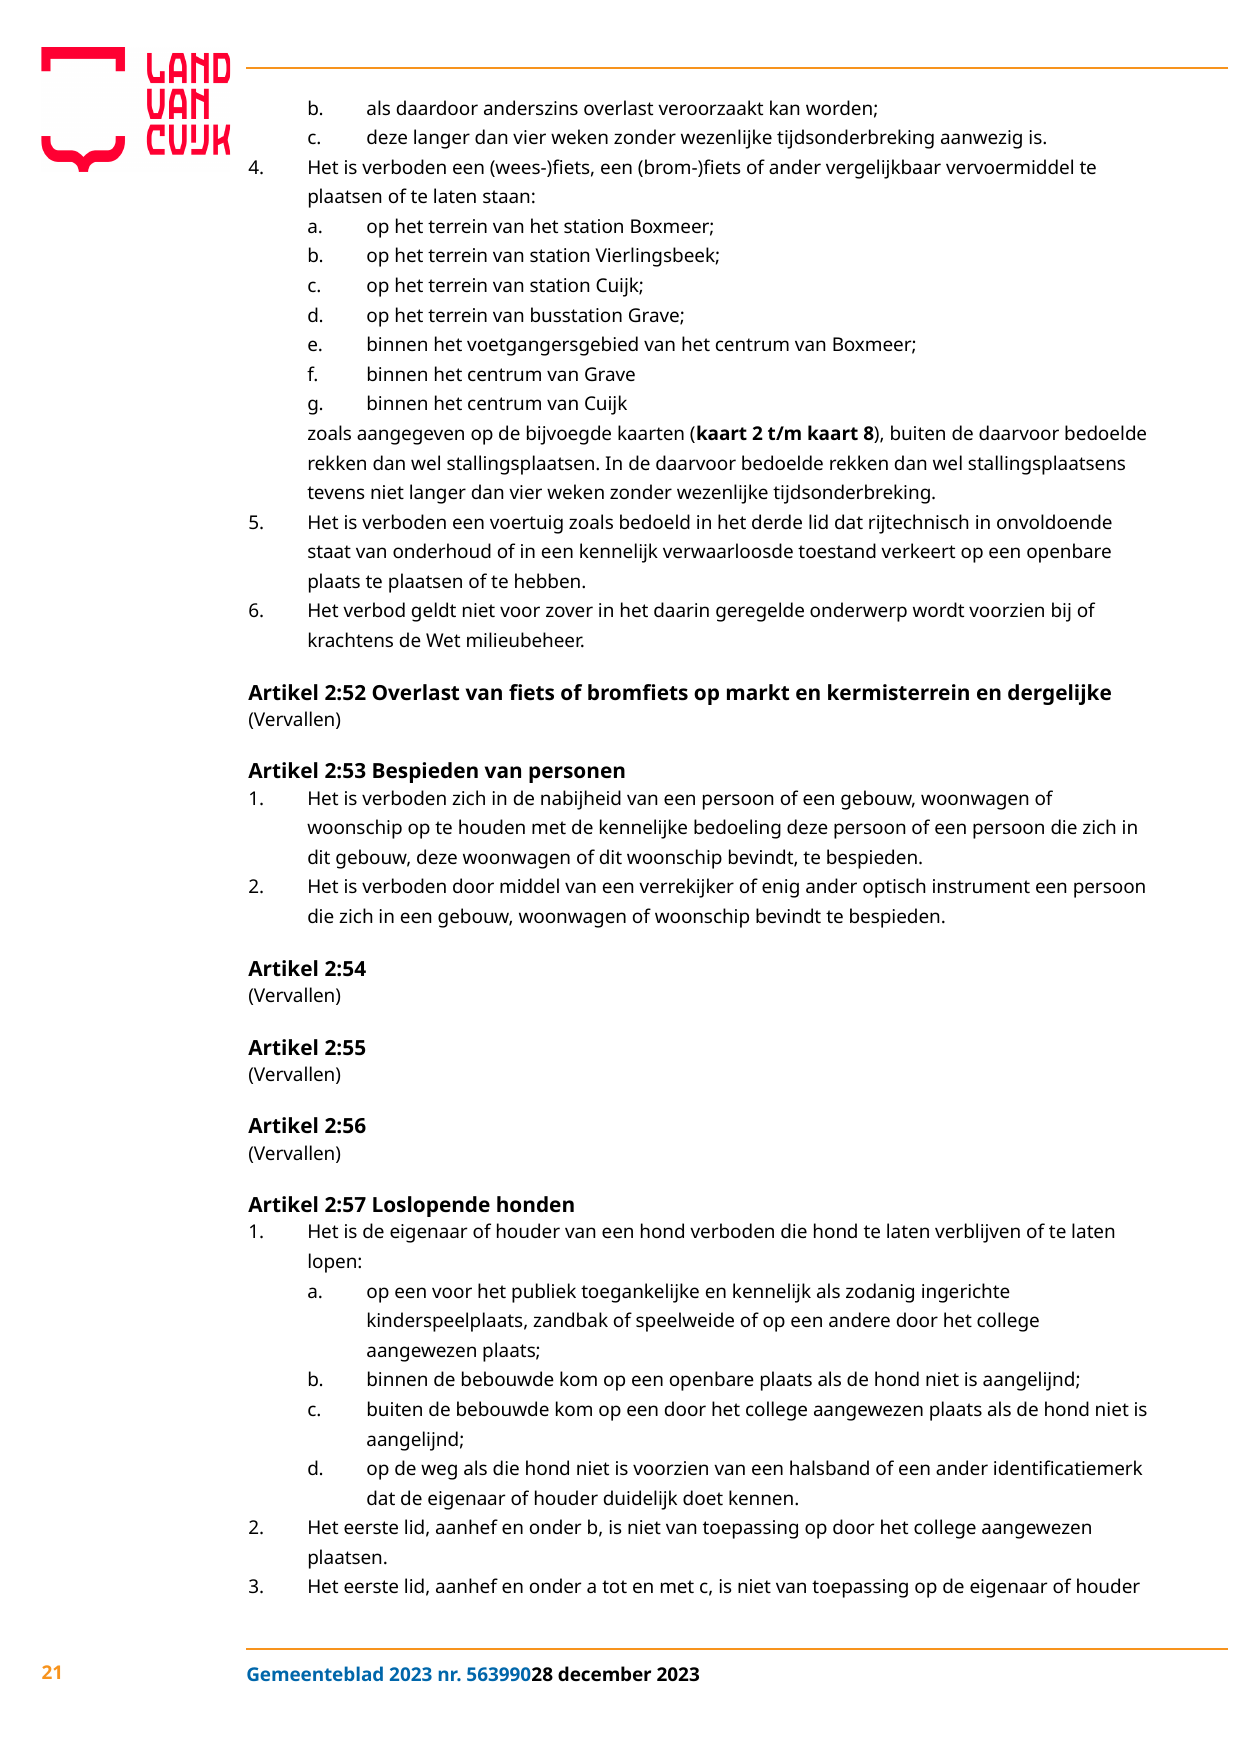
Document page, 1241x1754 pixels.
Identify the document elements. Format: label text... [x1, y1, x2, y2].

list zoals aangegeven op de bijvoegde kaarten (kaart 2 t/m kaart 8), buiten de daarvoor bedoelde rekken dan wel stallingsplaatsen. In de daarvoor bedoelde rekken dan wel stallingsplaatsens tevens niet langer dan vier weken zonder wezenlijke tijdsonderbreking. [248, 420, 1152, 505]
text (Vervallen) [248, 982, 1152, 1008]
list op het terrein van busstation Grave; [307, 302, 1152, 328]
text (Vervallen) [248, 1061, 1152, 1087]
text Artikel 2:54 [248, 954, 1152, 982]
list op het terrein van station Cuijk; [307, 272, 1152, 298]
list deze langer dan vier weken zonder wezenlijke tijdsonderbreking aanwezig is. [307, 124, 1152, 150]
text Artikel 2:55 [248, 1033, 1152, 1061]
list op het terrein van station Vierlingsbeek; [307, 243, 1152, 268]
list Het is verboden zich in de nabijheid van een persoon of een gebouw, woonwagen of woonschip op te houden met de kennelijke bedoeling deze persoon of een persoon die zich in dit gebouw, deze woonwagen of dit woonschip bevindt, te bespieden. [248, 785, 1152, 870]
text (Vervallen) [248, 706, 1152, 732]
list binnen het centrum van Cuijk [307, 391, 1152, 416]
text (Vervallen) [248, 1140, 1152, 1166]
list Het is verboden door middel van een verrekijker of enig ander optisch instrument een persoon die zich in een gebouw, woonwagen of woonschip bevindt te bespieden. [248, 874, 1152, 929]
list buiten de bebouwde kom op een door het college aangewezen plaats als de hond niet is aangelijnd; [307, 1396, 1152, 1452]
list Het is verboden een voertuig zoals bedoeld in het derde lid dat rijtechnisch in onvoldoende staat van onderhoud of in een kennelijk verwaarloosde toestand verkeert op een openbare plaats te plaatsen of te hebben. [248, 509, 1152, 594]
text Artikel 2:53 Bespieden van personen [248, 757, 1152, 785]
list binnen het voetgangersgebied van het centrum van Boxmeer; [307, 331, 1152, 357]
list Het eerste lid, aanhef en onder b, is niet van toepassing op door het college aangewezen plaatsen. [248, 1514, 1152, 1570]
list Het is de eigenaar of houder van een hond verboden die hond te laten verblijven of te laten lopen: [248, 1219, 1152, 1274]
list op het terrein van het station Boxmeer; [307, 213, 1152, 239]
text Artikel 2:52 Overlast van fiets of bromfiets op markt en kermisterrein en dergelijke [248, 678, 1152, 706]
list als daardoor anderszins overlast veroorzaakt kan worden; [307, 95, 1152, 121]
list binnen de bebouwde kom op een openbare plaats als de hond niet is aangelijnd; [307, 1367, 1152, 1392]
list op de weg als die hond niet is voorzien van een halsband of een ander identificatiemerk dat de eigenaar of houder duidelijk doet kennen. [307, 1455, 1152, 1511]
list Het verbod geldt niet voor zover in het daarin geregelde onderwerp wordt voorzien bij of krachtens de Wet milieubeheer. [248, 598, 1152, 653]
list binnen het centrum van Grave [307, 361, 1152, 387]
list op een voor het publiek toegankelijke en kennelijk als zodanig ingerichte kinderspeelplaats, zandbak of speelweide of op een andere door het college aangewezen plaats; [307, 1278, 1152, 1363]
list Het is verboden een (wees-)fiets, een (brom-)fiets of ander vergelijkbaar vervoermiddel te plaatsen of te laten staan: [248, 154, 1152, 209]
text Artikel 2:57 Loslopende honden [248, 1190, 1152, 1219]
list Het eerste lid, aanhef en onder a tot en met c, is niet van toepassing op de eigenaar of houder [248, 1574, 1152, 1599]
text Artikel 2:56 [248, 1111, 1152, 1140]
picture [41, 47, 231, 172]
